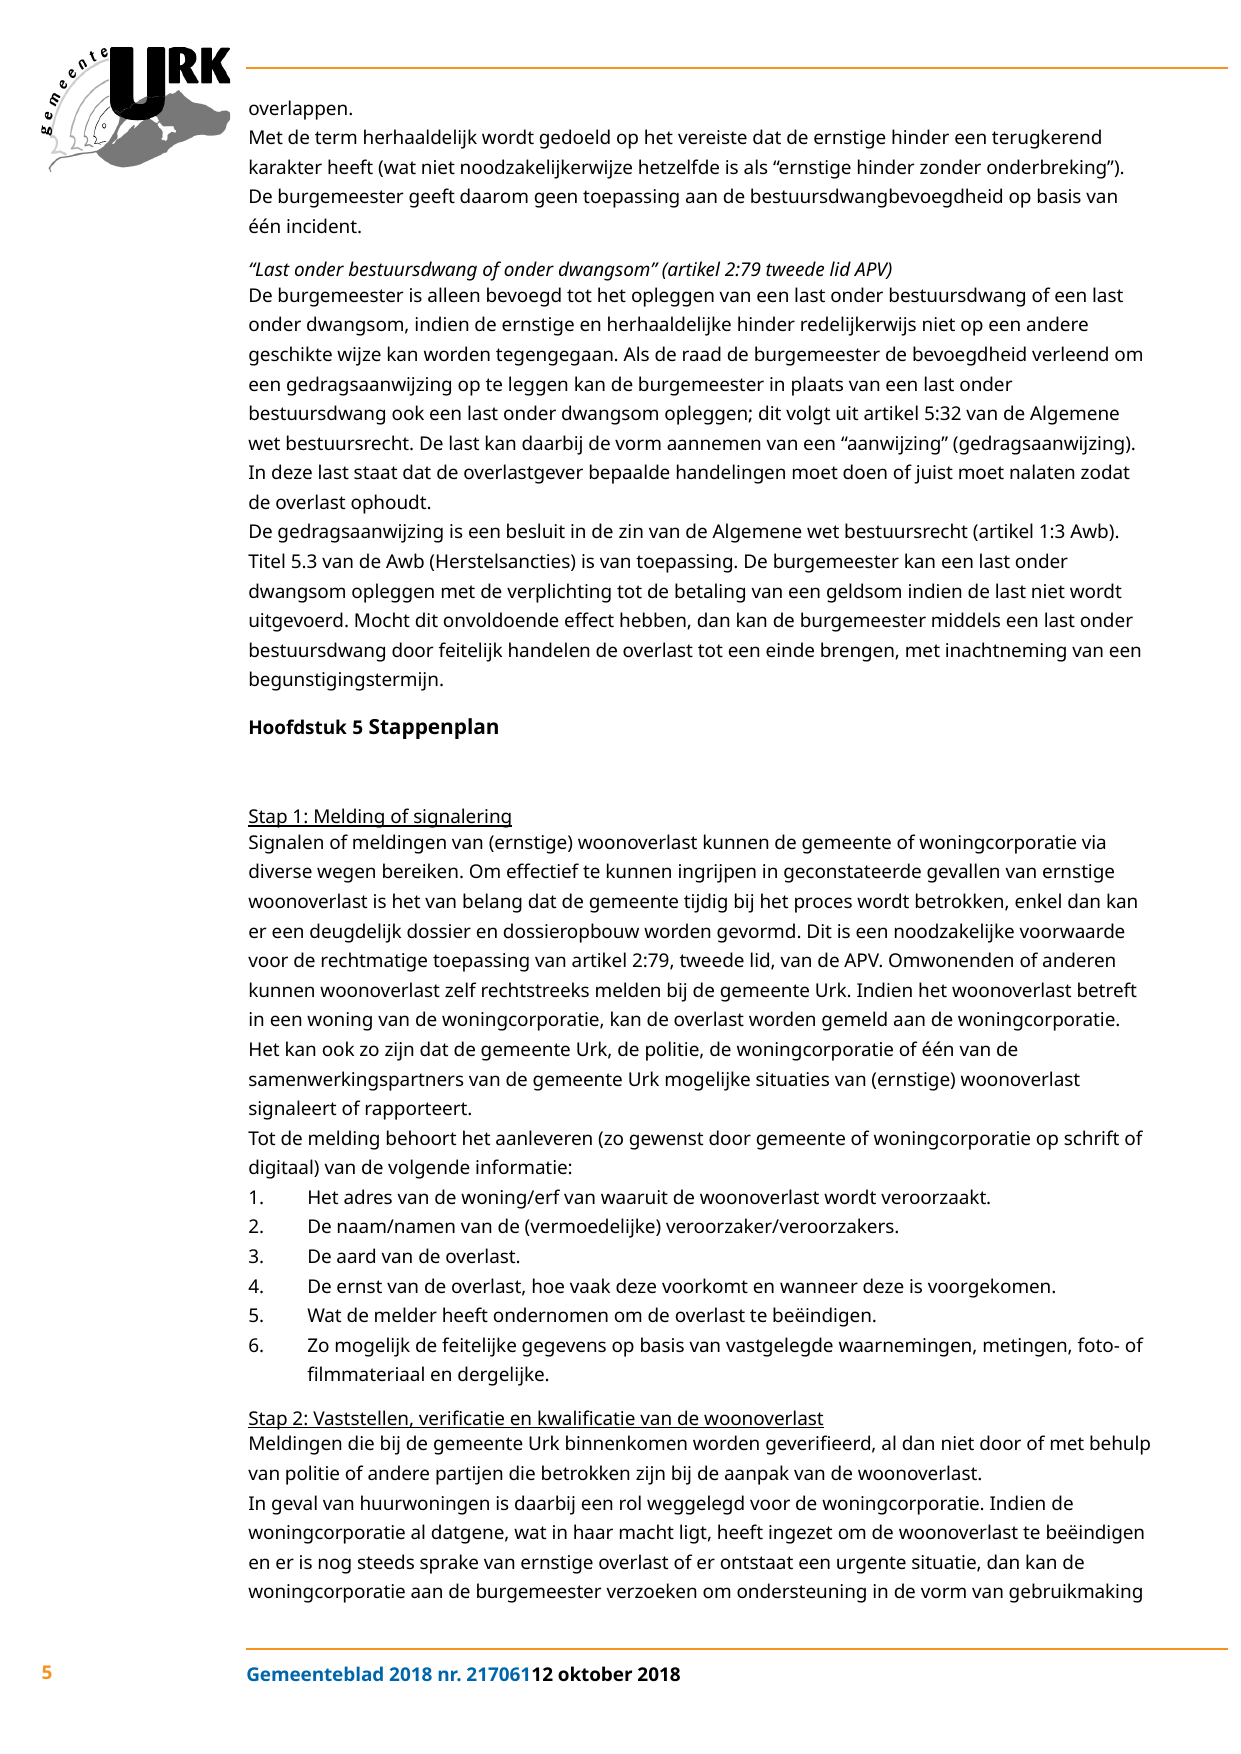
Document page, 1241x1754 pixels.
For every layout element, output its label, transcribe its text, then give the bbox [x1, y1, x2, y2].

list De ernst van de overlast, hoe vaak deze voorkomt en wanneer deze is voorgekomen. [248, 1273, 1152, 1299]
text De gedragsaanwijzing is een besluit in de zin van de Algemene wet bestuursrecht (artikel 1:3 Awb). Titel 5.3 van de Awb (Herstelsancties) is van toepassing. De burgemeester kan een last onder dwangsom opleggen met de verplichting tot de betaling van een geldsom indien de last niet wordt uitgevoerd. Mocht dit onvoldoende effect hebben, dan kan de burgemeester middels een last onder bestuursdwang door feitelijk handelen de overlast tot een einde brengen, met inachtneming van een begunstigingstermijn. [248, 519, 1152, 692]
picture [41, 47, 231, 172]
text Stap 2: Vaststellen, verificatie en kwalificatie van de woonoverlast [248, 1405, 1152, 1431]
text In geval van huurwoningen is daarbij een rol weggelegd voor de woningcorporatie. Indien de woningcorporatie al datgene, wat in haar macht ligt, heeft ingezet om de woonoverlast te beëindigen en er is nog steeds sprake van ernstige overlast of er ontstaat een urgente situatie, dan kan de woningcorporatie aan de burgemeester verzoeken om ondersteuning in de vorm van gebruikmaking [248, 1490, 1152, 1604]
text Tot de melding behoort het aanleveren (zo gewenst door gemeente of woningcorporatie op schrift of digitaal) van de volgende informatie: [248, 1125, 1152, 1180]
list Het adres van de woning/erf van waaruit de woonoverlast wordt veroorzaakt. [248, 1184, 1152, 1210]
text Met de term herhaaldelijk wordt gedoeld op het vereiste dat de ernstige hinder een terugkerend karakter heeft (wat niet noodzakelijkerwijze hetzelfde is als “ernstige hinder zonder onderbreking”). De burgemeester geeft daarom geen toepassing aan de bestuursdwangbevoegdheid op basis van één incident. [248, 124, 1152, 239]
text Meldingen die bij de gemeente Urk binnenkomen worden geverifieerd, al dan niet door of met behulp van politie of andere partijen die betrokken zijn bij de aanpak van de woonoverlast. [248, 1431, 1152, 1486]
text Stap 1: Melding of signalering [248, 803, 1152, 829]
list Wat de melder heeft ondernomen om de overlast te beëindigen. [248, 1302, 1152, 1328]
text Hoofdstuk 5 Stappenplan [248, 712, 1152, 741]
text Signalen of meldingen van (ernstige) woonoverlast kunnen de gemeente of woningcorporatie via diverse wegen bereiken. Om effectief te kunnen ingrijpen in geconstateerde gevallen van ernstige woonoverlast is het van belang dat de gemeente tijdig bij het proces wordt betrokken, enkel dan kan er een deugdelijk dossier en dossieropbouw worden gevormd. Dit is een noodzakelijke voorwaarde voor de rechtmatige toepassing van artikel 2:79, tweede lid, van de APV. Omwonenden of anderen kunnen woonoverlast zelf rechtstreeks melden bij de gemeente Urk. Indien het woonoverlast betreft in een woning van de woningcorporatie, kan de overlast worden gemeld aan de woningcorporatie. Het kan ook zo zijn dat de gemeente Urk, de politie, de woningcorporatie of één van de samenwerkingspartners van de gemeente Urk mogelijke situaties van (ernstige) woonoverlast signaleert of rapporteert. [248, 829, 1152, 1121]
list De aard van de overlast. [248, 1243, 1152, 1269]
list Zo mogelijk de feitelijke gegevens op basis van vastgelegde waarnemingen, metingen, foto- of filmmateriaal en dergelijke. [248, 1332, 1152, 1387]
list De naam/namen van de (vermoedelijke) veroorzaker/veroorzakers. [248, 1214, 1152, 1239]
text “Last onder bestuursdwang of onder dwangsom” (artikel 2:79 tweede lid APV) [248, 256, 1152, 282]
text overlappen. [248, 95, 1152, 121]
text De burgemeester is alleen bevoegd tot het opleggen van een last onder bestuursdwang of een last onder dwangsom, indien de ernstige en herhaaldelijke hinder redelijkerwijs niet op een andere geschikte wijze kan worden tegengegaan. Als de raad de burgemeester de bevoegdheid verleend om een gedragsaanwijzing op te leggen kan de burgemeester in plaats van een last onder bestuursdwang ook een last onder dwangsom opleggen; dit volgt uit artikel 5:32 van de Algemene wet bestuursrecht. De last kan daarbij de vorm aannemen van een “aanwijzing” (gedragsaanwijzing). In deze last staat dat de overlastgever bepaalde handelingen moet doen of juist moet nalaten zodat de overlast ophoudt. [248, 282, 1152, 515]
